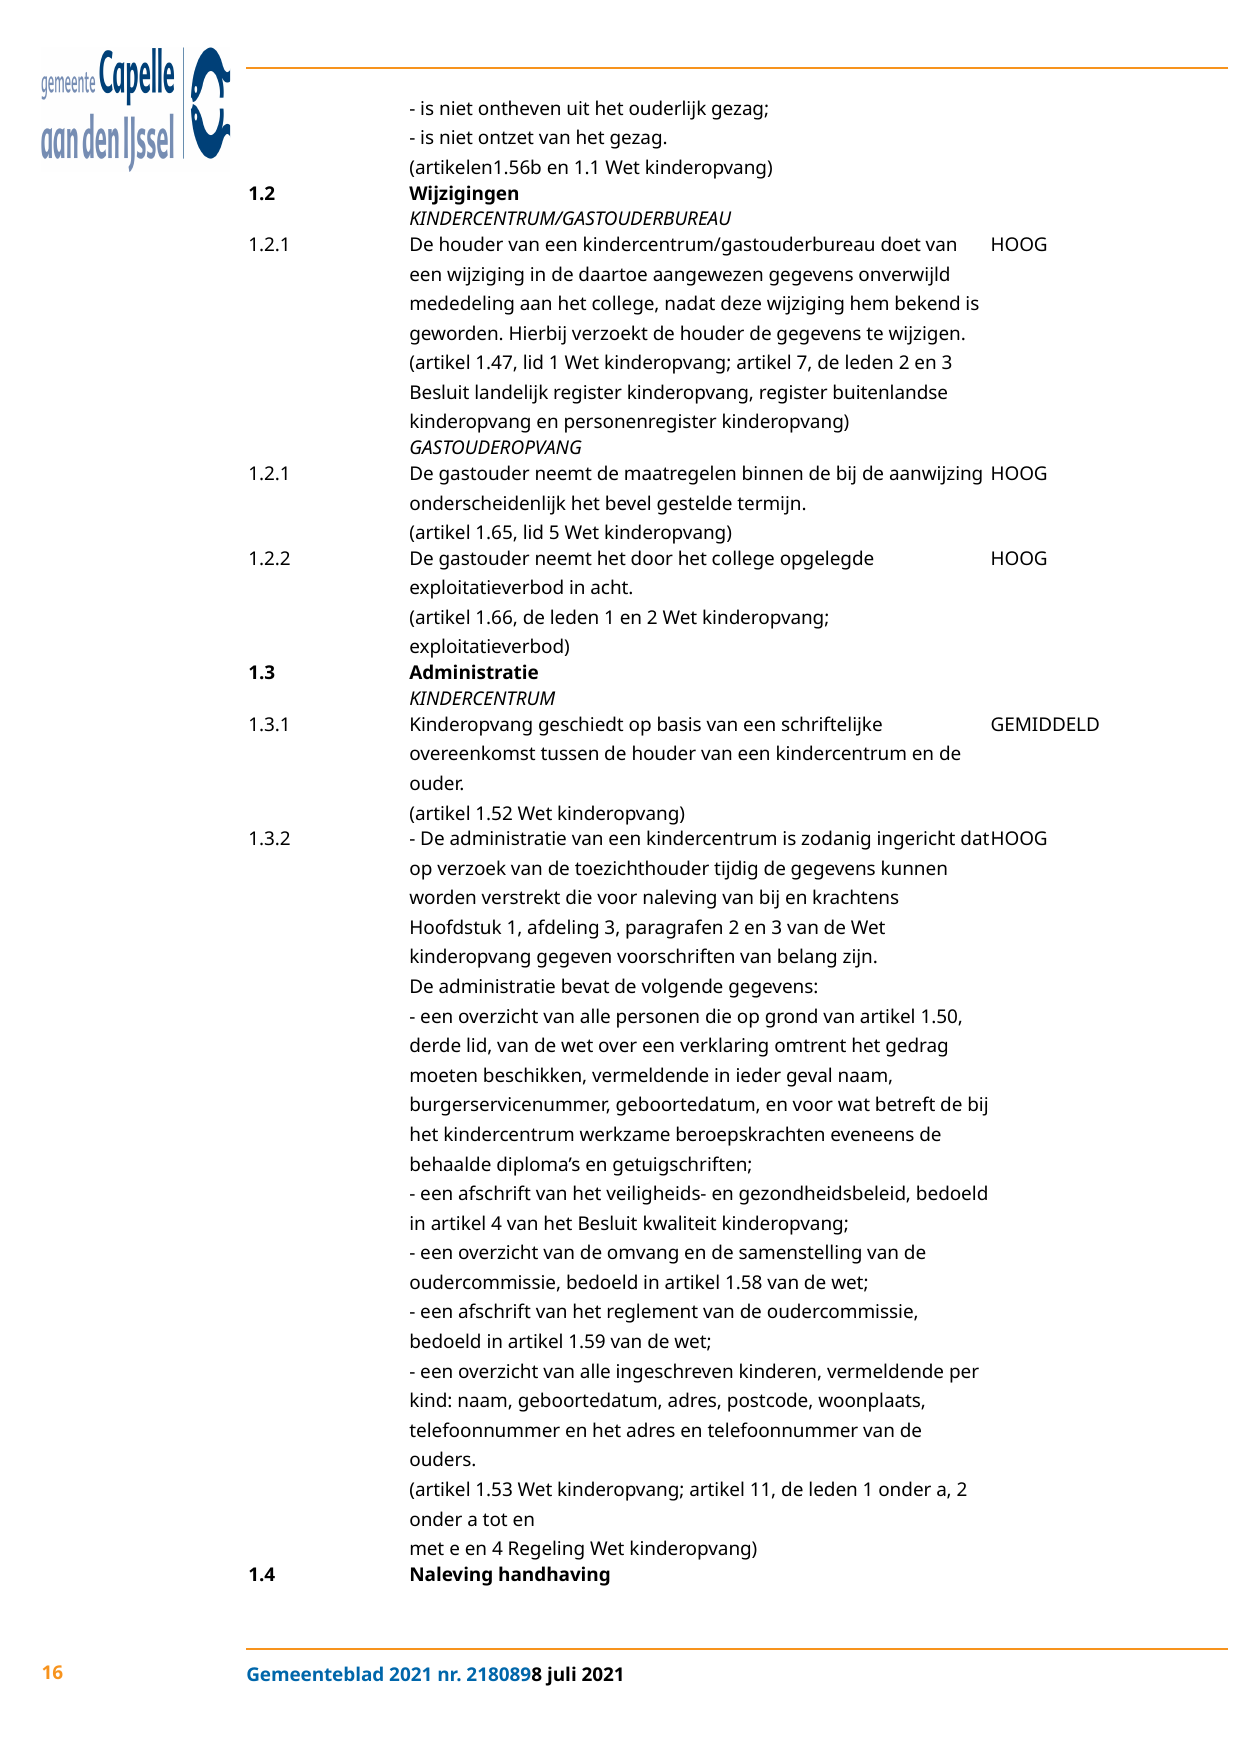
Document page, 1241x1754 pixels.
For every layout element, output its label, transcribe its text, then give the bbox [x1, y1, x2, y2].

table_cell [990, 205, 1152, 231]
table_cell 1.3.2 [248, 825, 409, 1561]
table_cell [248, 685, 409, 711]
table_cell Wijzigingen [409, 180, 990, 205]
table_cell De gastouder neemt het door het college opgelegde exploitatieverbod in acht. (artikel 1.66, de leden 1 en 2 Wet kinderopvang; exploitatieverbod) [409, 545, 990, 659]
table_cell KINDERCENTRUM [409, 685, 990, 711]
table_cell [990, 685, 1152, 711]
table_cell 1.2.1 [248, 231, 409, 434]
table_cell Administratie [409, 660, 990, 685]
table_cell KINDERCENTRUM/GASTOUDERBUREAU [409, 205, 990, 231]
table_cell GASTOUDEROPVANG [409, 434, 990, 460]
table_cell 1.2 [248, 180, 409, 205]
table_cell GEMIDDELD [990, 711, 1152, 825]
table_cell HOOG [990, 825, 1152, 1561]
table_cell Kinderopvang geschiedt op basis van een schriftelijke overeenkomst tussen de houder van een kindercentrum en de ouder. (artikel 1.52 Wet kinderopvang) [409, 711, 990, 825]
table_cell [990, 1561, 1152, 1587]
table_cell 1.2.2 [248, 545, 409, 659]
table_cell De gastouder neemt de maatregelen binnen de bij de aanwijzing onderscheidenlijk het bevel gestelde termijn. (artikel 1.65, lid 5 Wet kinderopvang) [409, 460, 990, 545]
table_cell 1.3.1 [248, 711, 409, 825]
table_cell [990, 660, 1152, 685]
table_cell - De administratie van een kindercentrum is zodanig ingericht dat op verzoek van de toezichthouder tijdig de gegevens kunnen worden verstrekt die voor naleving van bij en krachtens Hoofdstuk 1, afdeling 3, paragrafen 2 en 3 van de Wet kinderopvang gegeven voorschriften van belang zijn. De administratie bevat de volgende gegevens: - een overzicht van alle personen die op grond van artikel 1.50, derde lid, van de wet over een verklaring omtrent het gedrag moeten beschikken, vermeldende in ieder geval naam, burgerservicenummer, geboortedatum, en voor wat betreft de bij het kindercentrum werkzame beroepskrachten eveneens de behaalde diploma’s en getuigschriften; - een afschrift van het veiligheids- en gezondheidsbeleid, bedoeld in artikel 4 van het Besluit kwaliteit kinderopvang; - een overzicht van de omvang en de samenstelling van de oudercommissie, bedoeld in artikel 1.58 van de wet; - een afschrift van het reglement van de oudercommissie, bedoeld in artikel 1.59 van de wet; - een overzicht van alle ingeschreven kinderen, vermeldende per kind: naam, geboortedatum, adres, postcode, woonplaats, telefoonnummer en het adres en telefoonnummer van de ouders. (artikel 1.53 Wet kinderopvang; artikel 11, de leden 1 onder a, 2 onder a tot en met e en 4 Regeling Wet kinderopvang) [409, 825, 990, 1561]
table_cell 1.2.1 [248, 460, 409, 545]
table_cell [248, 205, 409, 231]
table_cell - is niet ontheven uit het ouderlijk gezag; - is niet ontzet van het gezag. (artikelen1.56b en 1.1 Wet kinderopvang) [409, 95, 990, 180]
table_cell HOOG [990, 545, 1152, 659]
table_cell HOOG [990, 460, 1152, 545]
table_cell Naleving handhaving [409, 1561, 990, 1587]
table_cell De houder van een kindercentrum/gastouderbureau doet van een wijziging in de daartoe aangewezen gegevens onverwijld mededeling aan het college, nadat deze wijziging hem bekend is geworden. Hierbij verzoekt de houder de gegevens te wijzigen. (artikel 1.47, lid 1 Wet kinderopvang; artikel 7, de leden 2 en 3 Besluit landelijk register kinderopvang, register buitenlandse kinderopvang en personenregister kinderopvang) [409, 231, 990, 434]
table_cell [990, 180, 1152, 205]
table_cell HOOG [990, 231, 1152, 434]
table_cell 1.4 [248, 1561, 409, 1587]
table_cell 1.3 [248, 660, 409, 685]
table_cell [248, 434, 409, 460]
table_cell [248, 95, 409, 180]
picture [41, 47, 231, 172]
table_cell [990, 95, 1152, 180]
table_cell [990, 434, 1152, 460]
